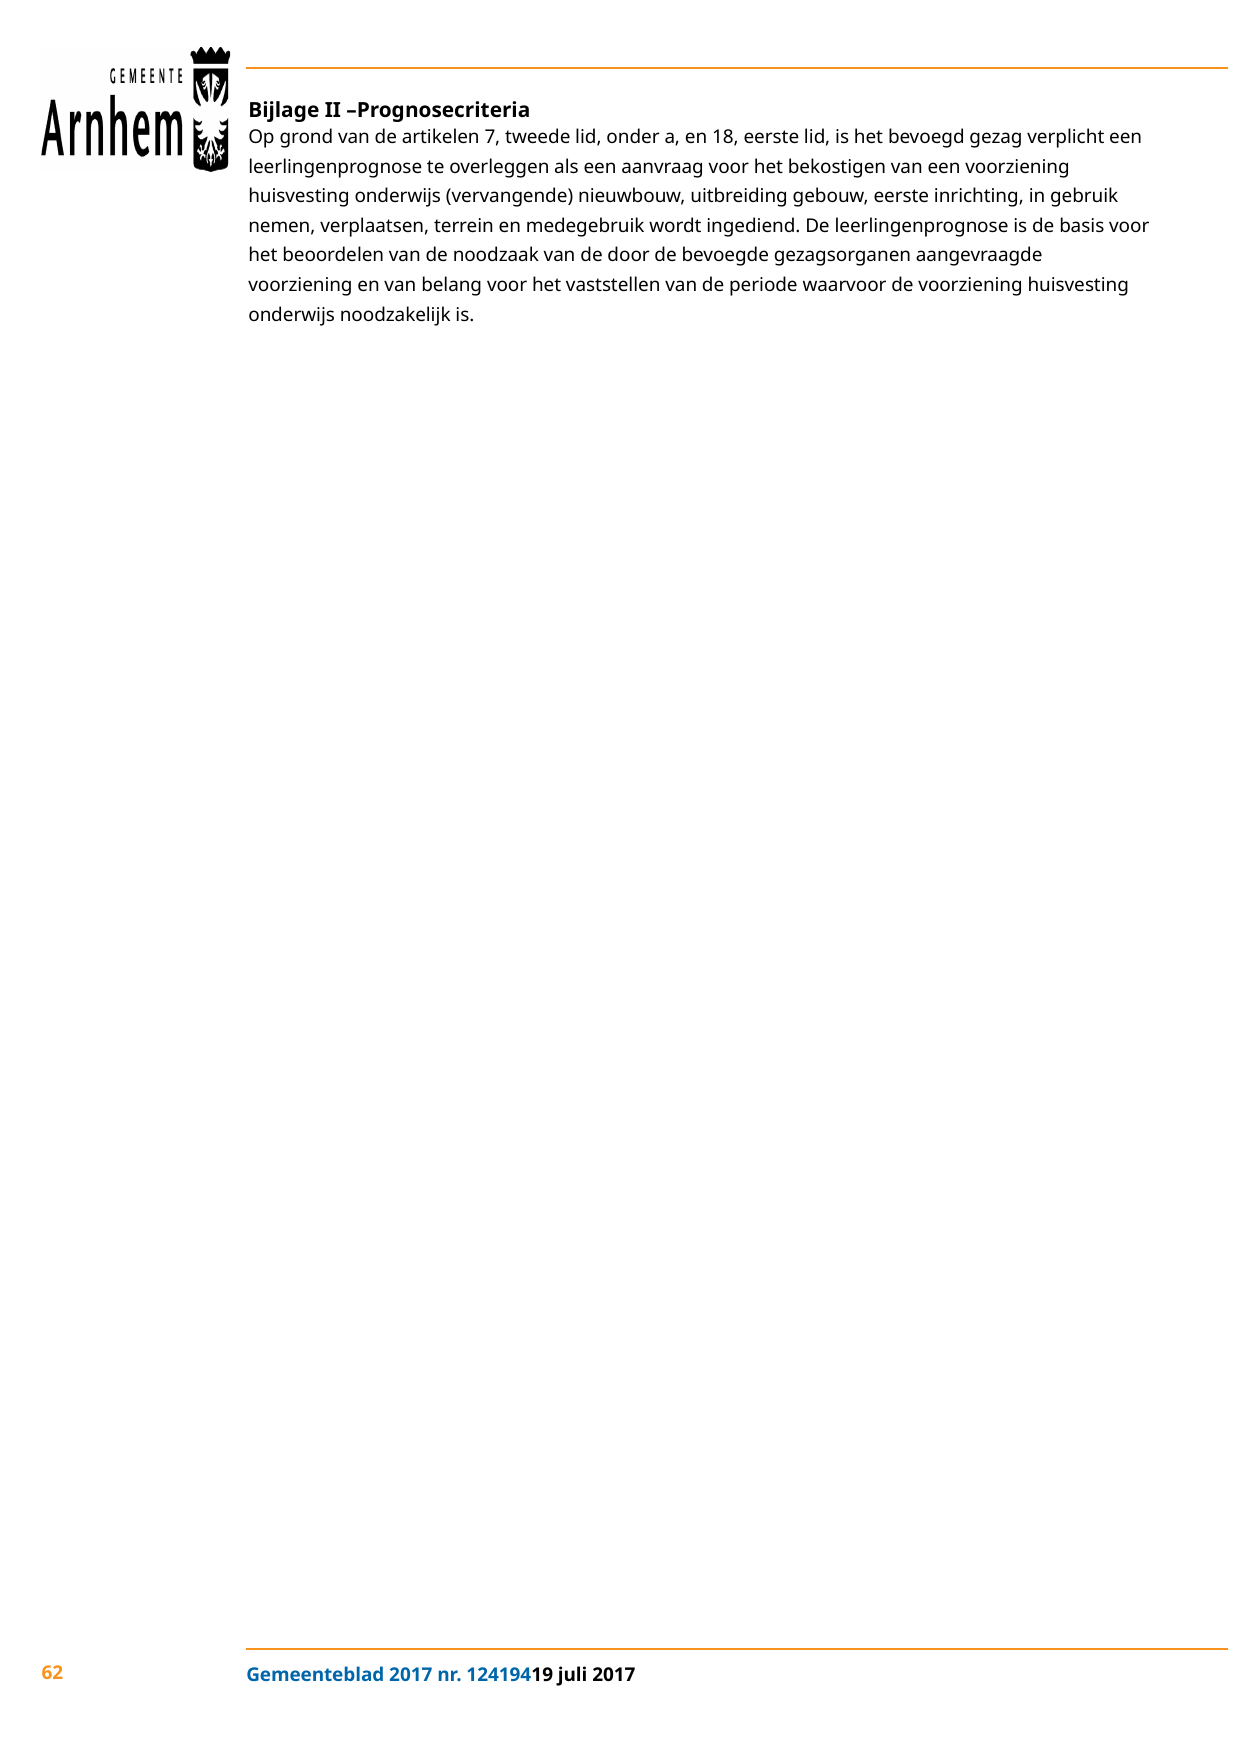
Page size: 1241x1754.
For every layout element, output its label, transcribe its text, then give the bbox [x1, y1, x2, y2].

picture [41, 47, 231, 172]
text Op grond van de artikelen 7, tweede lid, onder a, en 18, eerste lid, is het bevoegd gezag verplicht een leerlingenprognose te overleggen als een aanvraag voor het bekostigen van een voorziening huisvesting onderwijs (vervangende) nieuwbouw, uitbreiding gebouw, eerste inrichting, in gebruik nemen, verplaatsen, terrein en medegebruik wordt ingediend. De leerlingenprognose is de basis voor het beoordelen van de noodzaak van de door de bevoegde gezagsorganen aangevraagde voorziening en van belang voor het vaststellen van de periode waarvoor de voorziening huisvesting onderwijs noodzakelijk is. [248, 123, 1152, 327]
text Bijlage II –Prognosecriteria [248, 95, 1152, 123]
